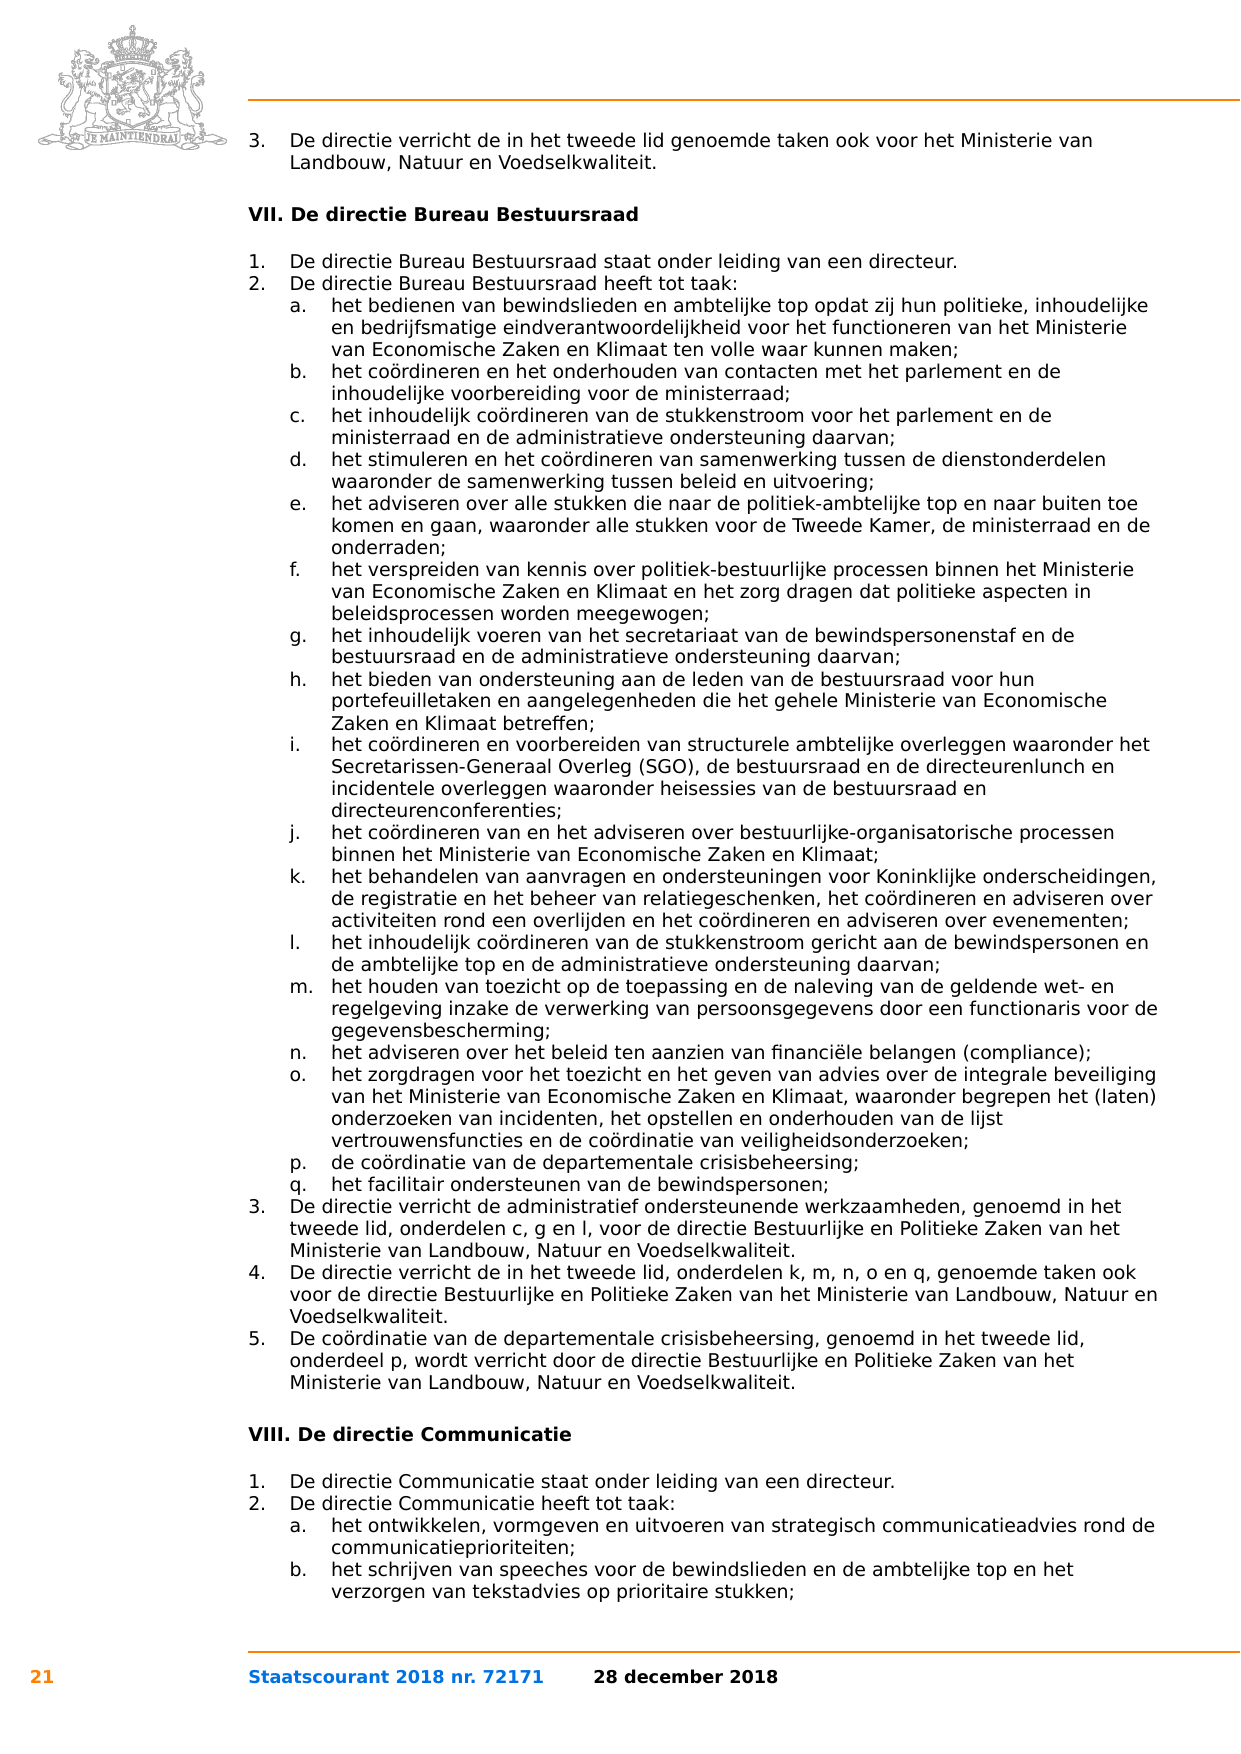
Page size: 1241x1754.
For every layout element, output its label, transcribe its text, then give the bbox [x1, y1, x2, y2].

text a. het bedienen van bewindslieden en ambtelijke top opdat zij hun politieke, inhoudelijke en bedrijfsmatige eindverantwoordelijkheid voor het functioneren van het Ministerie van Economische Zaken en Klimaat ten volle waar kunnen maken; [289, 295, 1163, 361]
subtitle VII. De directie Bureau Bestuursraad [248, 204, 1163, 226]
text f. het verspreiden van kennis over politiek-bestuurlijke processen binnen het Ministerie van Economische Zaken en Klimaat en het zorg dragen dat politieke aspecten in beleidsprocessen worden meegewogen; [289, 558, 1163, 624]
text j. het coördineren van en het adviseren over bestuurlijke-organisatorische processen binnen het Ministerie van Economische Zaken en Klimaat; [289, 822, 1163, 866]
text d. het stimuleren en het coördineren van samenwerking tussen de dienstonderdelen waaronder de samenwerking tussen beleid en uitvoering; [289, 449, 1163, 493]
text q. het facilitair ondersteunen van de bewindspersonen; [289, 1174, 1163, 1196]
text l. het inhoudelijk coördineren van de stukkenstroom gericht aan de bewindspersonen en de ambtelijke top en de administratieve ondersteuning daarvan; [289, 932, 1163, 976]
text m. het houden van toezicht op de toepassing en de naleving van de geldende wet- en regelgeving inzake de verwerking van persoonsgegevens door een functionaris voor de gegevensbescherming; [289, 976, 1163, 1042]
text a. het ontwikkelen, vormgeven en uitvoeren van strategisch communicatieadvies rond de communicatieprioriteiten; [289, 1515, 1163, 1559]
text p. de coördinatie van de departementale crisisbeheersing; [289, 1152, 1163, 1174]
text n. het adviseren over het beleid ten aanzien van financiële belangen (compliance); [289, 1042, 1163, 1064]
text i. het coördineren en voorbereiden van structurele ambtelijke overleggen waaronder het Secretarissen-Generaal Overleg (SGO), de bestuursraad en de directeurenlunch en incidentele overleggen waaronder heisessies van de bestuursraad en directeurenconferenties; [289, 734, 1163, 822]
text k. het behandelen van aanvragen en ondersteuningen voor Koninklijke onderscheidingen, de registratie en het beheer van relatiegeschenken, het coördineren en adviseren over activiteiten rond een overlijden en het coördineren en adviseren over evenementen; [289, 866, 1163, 932]
subtitle VIII. De directie Communicatie [248, 1424, 1163, 1446]
text 1. De directie Bureau Bestuursraad staat onder leiding van een directeur. [248, 251, 1163, 273]
text b. het schrijven van speeches voor de bewindslieden en de ambtelijke top en het verzorgen van tekstadvies op prioritaire stukken; [289, 1559, 1163, 1603]
text c. het inhoudelijk coördineren van de stukkenstroom voor het parlement en de ministerraad en de administratieve ondersteuning daarvan; [289, 405, 1163, 449]
picture [38, 25, 227, 150]
text g. het inhoudelijk voeren van het secretariaat van de bewindspersonenstaf en de bestuursraad en de administratieve ondersteuning daarvan; [289, 624, 1163, 668]
text h. het bieden van ondersteuning aan de leden van de bestuursraad voor hun portefeuilletaken en aangelegenheden die het gehele Ministerie van Economische Zaken en Klimaat betreffen; [289, 668, 1163, 734]
text 1. De directie Communicatie staat onder leiding van een directeur. [248, 1471, 1163, 1493]
text 2. De directie Bureau Bestuursraad heeft tot taak: [248, 273, 1163, 295]
text o. het zorgdragen voor het toezicht en het geven van advies over de integrale beveiliging van het Ministerie van Economische Zaken en Klimaat, waaronder begrepen het (laten) onderzoeken van incidenten, het opstellen en onderhouden van de lijst vertrouwensfuncties en de coördinatie van veiligheidsonderzoeken; [289, 1064, 1163, 1152]
text 3. De directie verricht de in het tweede lid genoemde taken ook voor het Ministerie van Landbouw, Natuur en Voedselkwaliteit. [248, 130, 1163, 174]
text 3. De directie verricht de administratief ondersteunende werkzaamheden, genoemd in het tweede lid, onderdelen c, g en l, voor de directie Bestuurlijke en Politieke Zaken van het Ministerie van Landbouw, Natuur en Voedselkwaliteit. [248, 1196, 1163, 1262]
text b. het coördineren en het onderhouden van contacten met het parlement en de inhoudelijke voorbereiding voor de ministerraad; [289, 361, 1163, 405]
text 2. De directie Communicatie heeft tot taak: [248, 1493, 1163, 1515]
text e. het adviseren over alle stukken die naar de politiek-ambtelijke top en naar buiten toe komen en gaan, waaronder alle stukken voor de Tweede Kamer, de ministerraad en de onderraden; [289, 493, 1163, 558]
text 4. De directie verricht de in het tweede lid, onderdelen k, m, n, o en q, genoemde taken ook voor de directie Bestuurlijke en Politieke Zaken van het Ministerie van Landbouw, Natuur en Voedselkwaliteit. [248, 1262, 1163, 1328]
text 5. De coördinatie van de departementale crisisbeheersing, genoemd in het tweede lid, onderdeel p, wordt verricht door de directie Bestuurlijke en Politieke Zaken van het Ministerie van Landbouw, Natuur en Voedselkwaliteit. [248, 1328, 1163, 1394]
